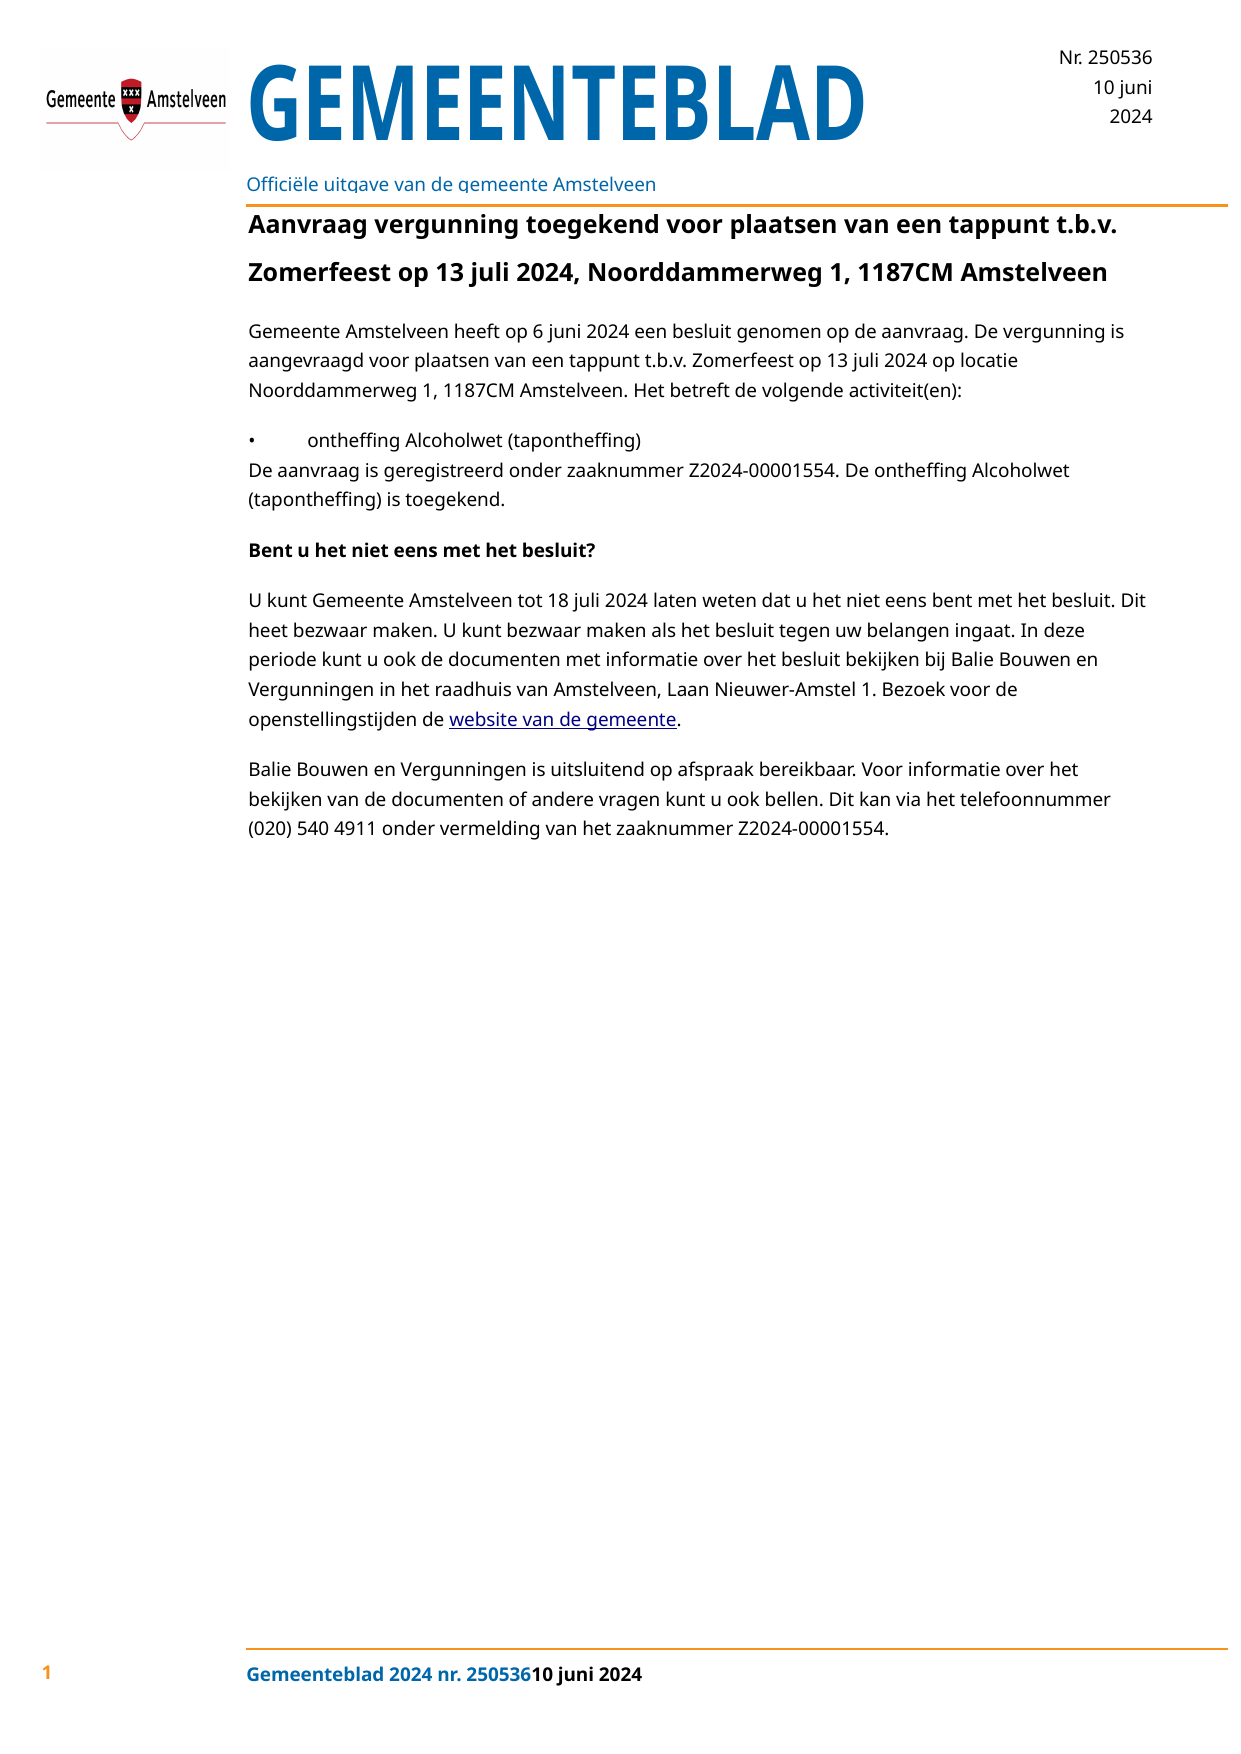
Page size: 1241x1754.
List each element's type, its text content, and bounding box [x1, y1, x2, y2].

list ontheffing Alcoholwet (tapontheffing) [248, 427, 1152, 453]
picture [41, 47, 231, 172]
text Balie Bouwen en Vergunningen is uitsluitend op afspraak bereikbaar. Voor informatie over het bekijken van de documenten of andere vragen kunt u ook bellen. Dit kan via het telefoonnummer (020) 540 4911 onder vermelding van het zaaknummer Z2024-00001554. [248, 756, 1152, 841]
text De aanvraag is geregistreerd onder zaaknummer Z2024-00001554. De ontheffing Alcoholwet (tapontheffing) is toegekend. [248, 457, 1152, 512]
text U kunt Gemeente Amstelveen tot 18 juli 2024 laten weten dat u het niet eens bent met het besluit. Dit heet bezwaar maken. U kunt bezwaar maken als het besluit tegen uw belangen ingaat. In deze periode kunt u ook de documenten met informatie over het besluit bekijken bij Balie Bouwen en Vergunningen in het raadhuis van Amstelveen, Laan Nieuwer-Amstel 1. Bezoek voor de openstellingstijden de website van de gemeente. [248, 587, 1152, 732]
text Gemeente Amstelveen heeft op 6 juni 2024 een besluit genomen op de aanvraag. De vergunning is aangevraagd voor plaatsen van een tappunt t.b.v. Zomerfeest op 13 juli 2024 op locatie Noorddammerweg 1, 1187CM Amstelveen. Het betreft de volgende activiteit(en): [248, 318, 1152, 403]
text Bent u het niet eens met het besluit? [248, 537, 1152, 563]
text Aanvraag vergunning toegekend voor plaatsen van een tappunt t.b.v. Zomerfeest op 13 juli 2024, Noorddammerweg 1, 1187CM Amstelveen [248, 207, 1152, 288]
